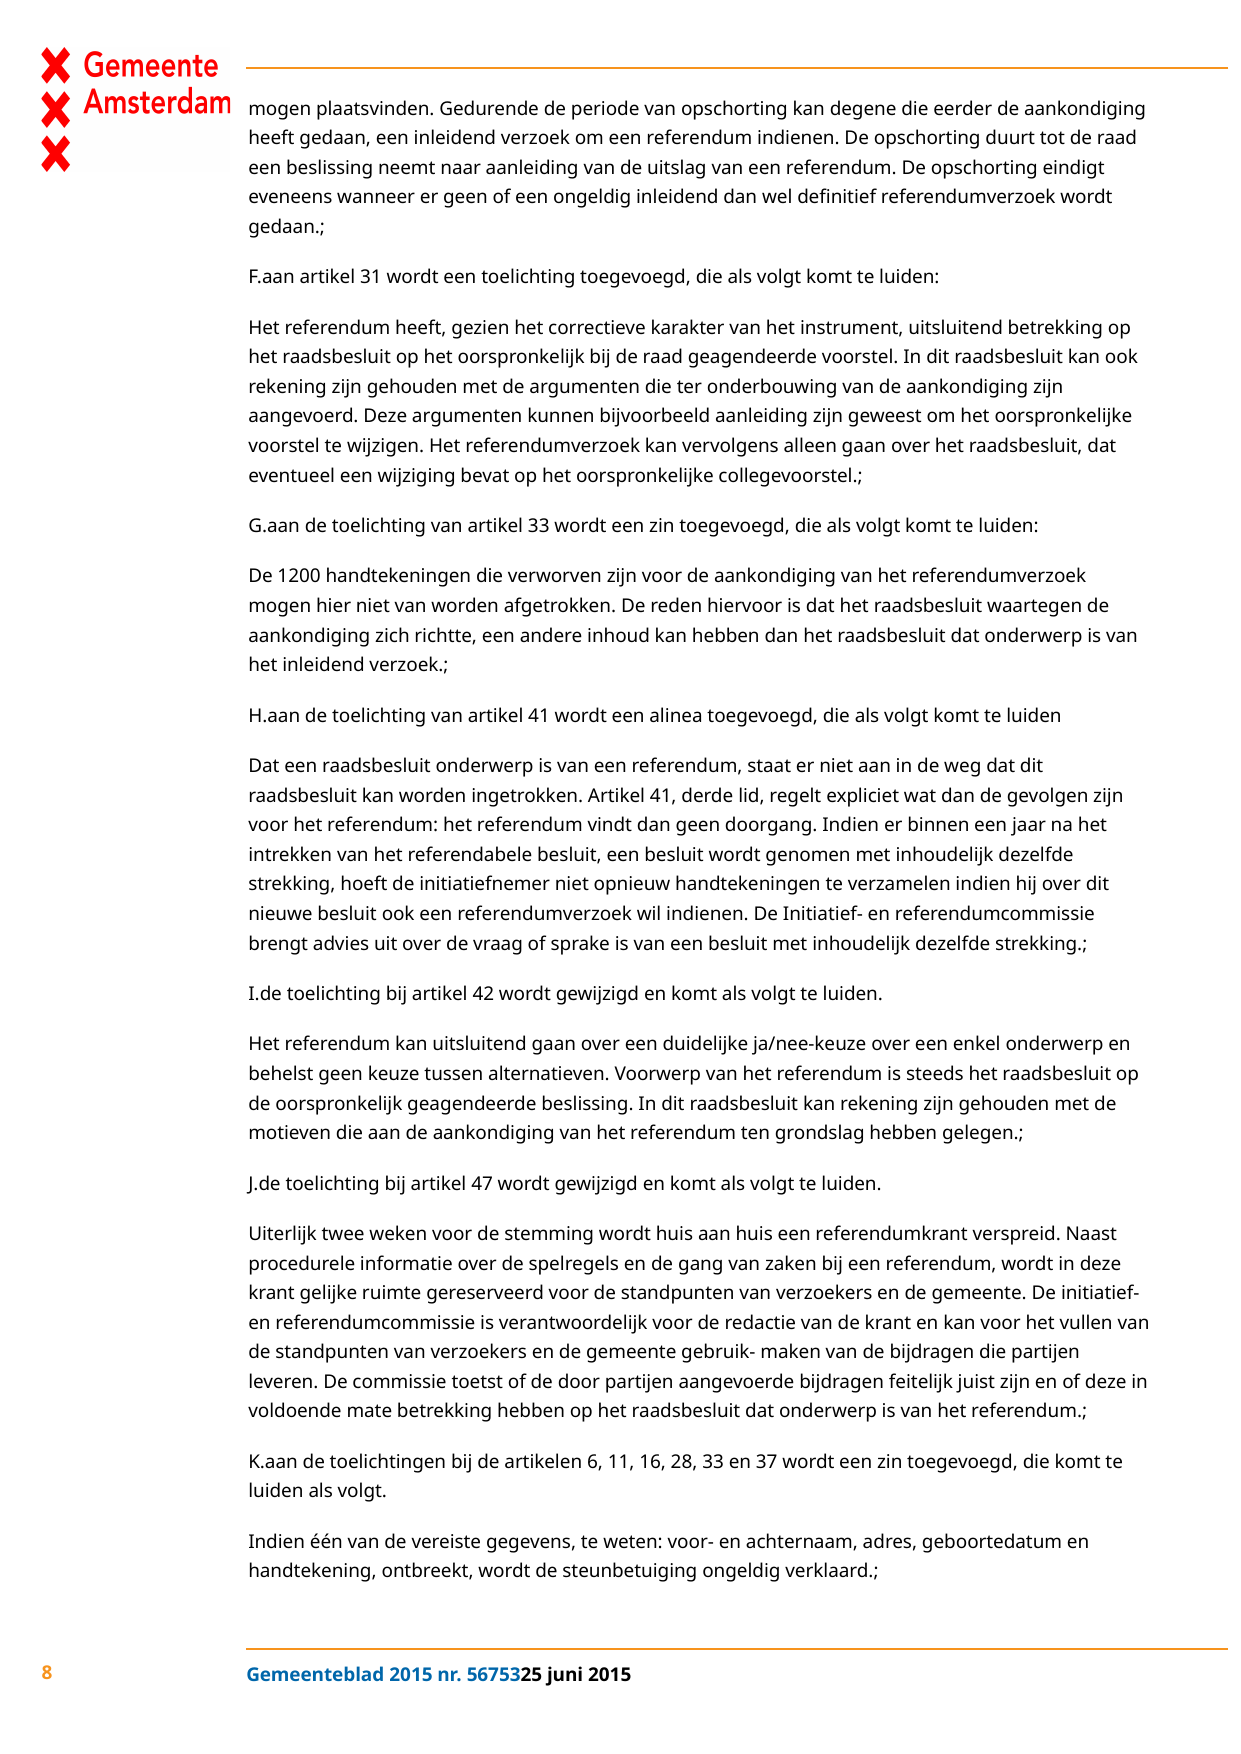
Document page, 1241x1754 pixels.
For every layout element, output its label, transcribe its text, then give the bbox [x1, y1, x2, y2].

text K.aan de toelichtingen bij de artikelen 6, 11, 16, 28, 33 en 37 wordt een zin toegevoegd, die komt te luiden als volgt. [248, 1448, 1152, 1503]
text Dat een raadsbesluit onderwerp is van een referendum, staat er niet aan in de weg dat dit raadsbesluit kan worden ingetrokken. Artikel 41, derde lid, regelt expliciet wat dan de gevolgen zijn voor het referendum: het referendum vindt dan geen doorgang. Indien er binnen een jaar na het intrekken van het referendabele besluit, een besluit wordt genomen met inhoudelijk dezelfde strekking, hoeft de initiatiefnemer niet opnieuw handtekeningen te verzamelen indien hij over dit nieuwe besluit ook een referendumverzoek wil indienen. De Initiatief- en referendumcommissie brengt advies uit over de vraag of sprake is van een besluit met inhoudelijk dezelfde strekking.; [248, 752, 1152, 956]
text G.aan de toelichting van artikel 33 wordt een zin toegevoegd, die als volgt komt te luiden: [248, 512, 1152, 538]
text H.aan de toelichting van artikel 41 wordt een alinea toegevoegd, die als volgt komt te luiden [248, 702, 1152, 728]
picture [41, 47, 231, 172]
text Het referendum heeft, gezien het correctieve karakter van het instrument, uitsluitend betrekking op het raadsbesluit op het oorspronkelijk bij de raad geagendeerde voorstel. In dit raadsbesluit kan ook rekening zijn gehouden met de argumenten die ter onderbouwing van de aankondiging zijn aangevoerd. Deze argumenten kunnen bijvoorbeeld aanleiding zijn geweest om het oorspronkelijke voorstel te wijzigen. Het referendumverzoek kan vervolgens alleen gaan over het raadsbesluit, dat eventueel een wijziging bevat op het oorspronkelijke collegevoorstel.; [248, 314, 1152, 488]
text F.aan artikel 31 wordt een toelichting toegevoegd, die als volgt komt te luiden: [248, 263, 1152, 289]
text De 1200 handtekeningen die verworven zijn voor de aankondiging van het referendumverzoek mogen hier niet van worden afgetrokken. De reden hiervoor is dat het raadsbesluit waartegen de aankondiging zich richtte, een andere inhoud kan hebben dan het raadsbesluit dat onderwerp is van het inleidend verzoek.; [248, 563, 1152, 677]
text mogen plaatsvinden. Gedurende de periode van opschorting kan degene die eerder de aankondiging heeft gedaan, een inleidend verzoek om een referendum indienen. De opschorting duurt tot de raad een beslissing neemt naar aanleiding van de uitslag van een referendum. De opschorting eindigt eveneens wanneer er geen of een ongeldig inleidend dan wel definitief referendumverzoek wordt gedaan.; [248, 95, 1152, 239]
text J.de toelichting bij artikel 47 wordt gewijzigd en komt als volgt te luiden. [248, 1170, 1152, 1196]
text Uiterlijk twee weken voor de stemming wordt huis aan huis een referendumkrant verspreid. Naast procedurele informatie over de spelregels en de gang van zaken bij een referendum, wordt in deze krant gelijke ruimte gereserveerd voor de standpunten van verzoekers en de gemeente. De initiatief- en referendumcommissie is verantwoordelijk voor de redactie van de krant en kan voor het vullen van de standpunten van verzoekers en de gemeente gebruik- maken van de bijdragen die partijen leveren. De commissie toetst of de door partijen aangevoerde bijdragen feitelijk juist zijn en of deze in voldoende mate betrekking hebben op het raadsbesluit dat onderwerp is van het referendum.; [248, 1220, 1152, 1423]
text I.de toelichting bij artikel 42 wordt gewijzigd en komt als volgt te luiden. [248, 980, 1152, 1006]
text Het referendum kan uitsluitend gaan over een duidelijke ja/nee-keuze over een enkel onderwerp en behelst geen keuze tussen alternatieven. Voorwerp van het referendum is steeds het raadsbesluit op de oorspronkelijk geagendeerde beslissing. In dit raadsbesluit kan rekening zijn gehouden met de motieven die aan de aankondiging van het referendum ten grondslag hebben gelegen.; [248, 1031, 1152, 1145]
text Indien één van de vereiste gegevens, te weten: voor- en achternaam, adres, geboortedatum en handtekening, ontbreekt, wordt de steunbetuiging ongeldig verklaard.; [248, 1528, 1152, 1583]
